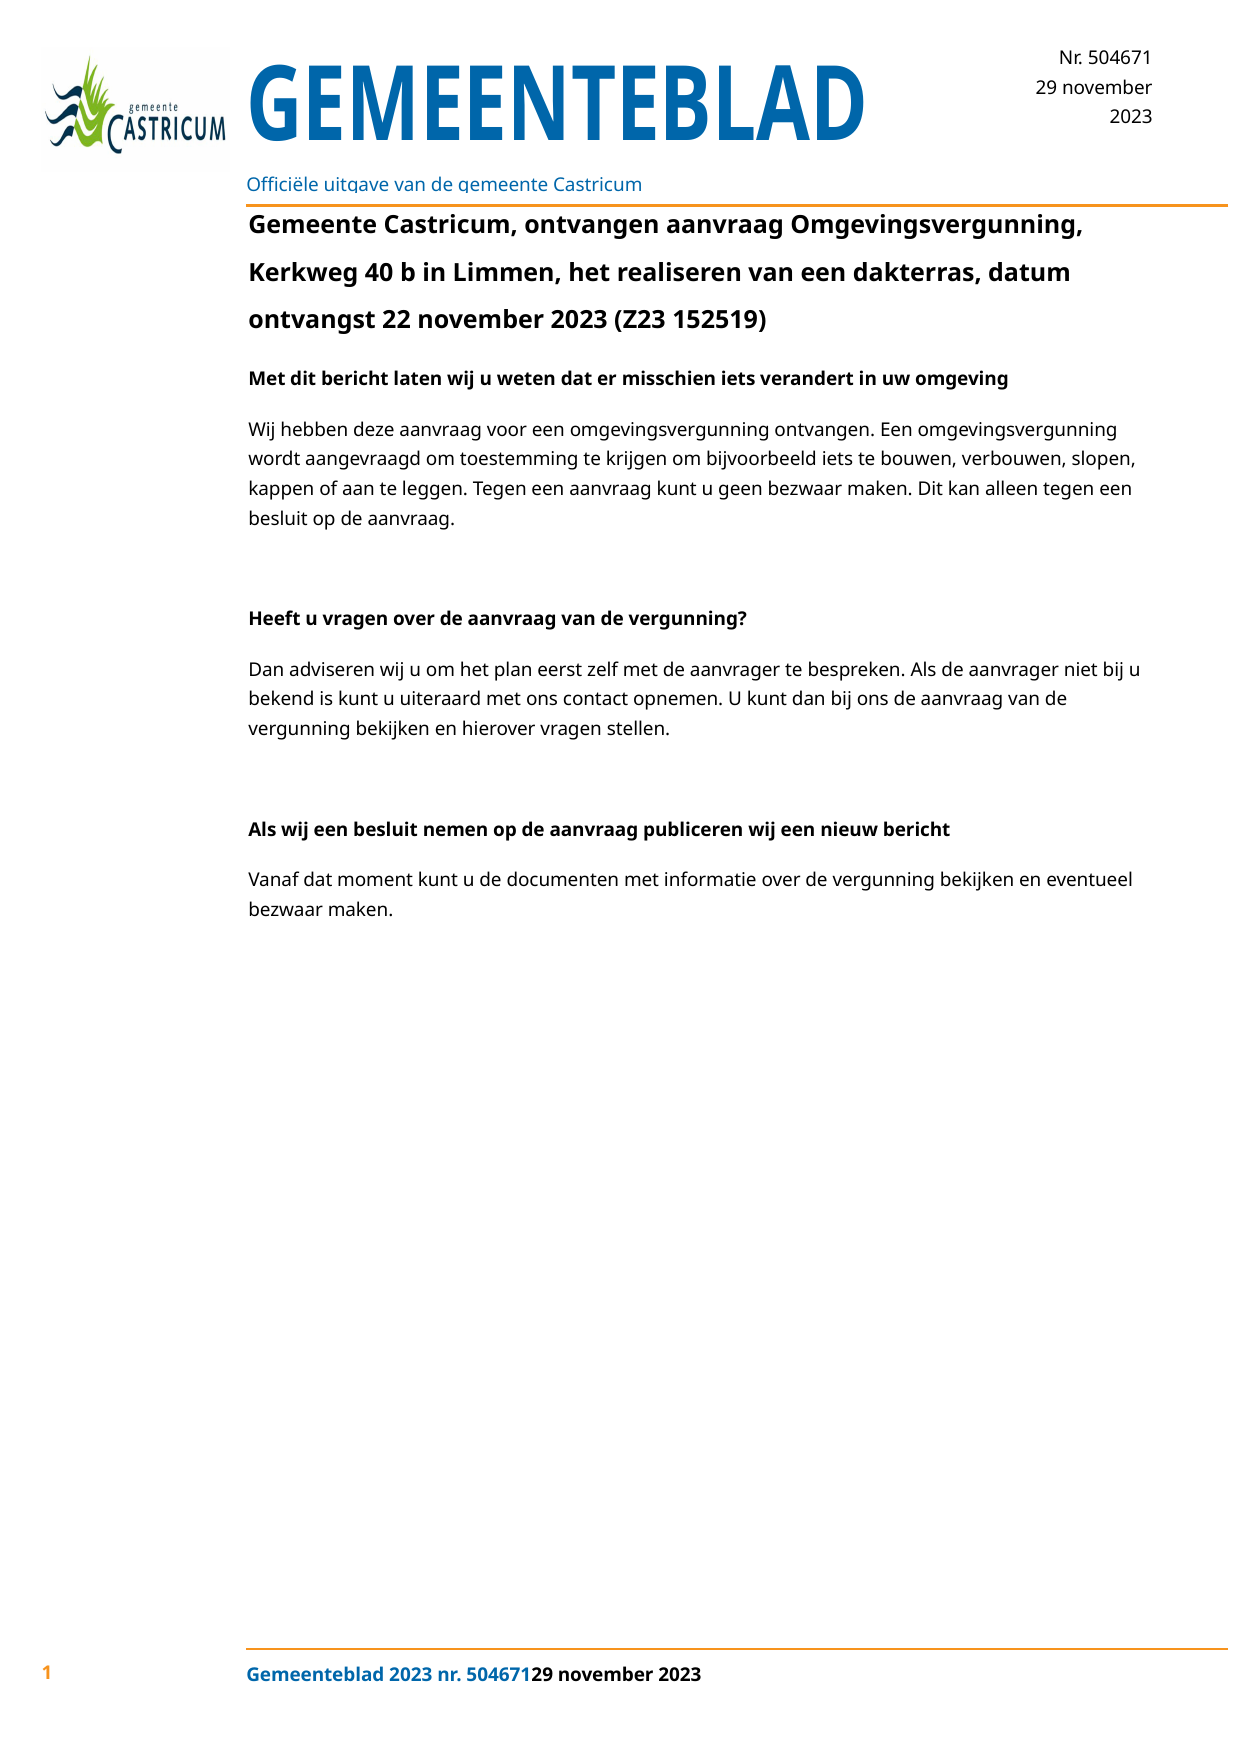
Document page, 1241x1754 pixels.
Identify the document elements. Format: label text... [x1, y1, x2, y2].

picture [41, 47, 231, 172]
text Vanaf dat moment kunt u de documenten met informatie over de vergunning bekijken en eventueel bezwaar maken. [248, 866, 1152, 922]
text Met dit bericht laten wij u weten dat er misschien iets verandert in uw omgeving [248, 366, 1152, 391]
text Heeft u vragen over de aanvraag van de vergunning? [248, 606, 1152, 631]
text Gemeente Castricum, ontvangen aanvraag Omgevingsvergunning, Kerkweg 40 b in Limmen, het realiseren van een dakterras, datum ontvangst 22 november 2023 (Z23 152519) [248, 207, 1152, 336]
text Als wij een besluit nemen op de aanvraag publiceren wij een nieuw bericht [248, 816, 1152, 842]
text Wij hebben deze aanvraag voor een omgevingsvergunning ontvangen. Een omgevingsvergunning wordt aangevraagd om toestemming te krijgen om bijvoorbeeld iets te bouwen, verbouwen, slopen, kappen of aan te leggen. Tegen een aanvraag kunt u geen bezwaar maken. Dit kan alleen tegen een besluit op de aanvraag. [248, 416, 1152, 530]
text Dan adviseren wij u om het plan eerst zelf met de aanvrager te bespreken. Als de aanvrager niet bij u bekend is kunt u uiteraard met ons contact opnemen. U kunt dan bij ons de aanvraag van de vergunning bekijken en hierover vragen stellen. [248, 656, 1152, 741]
